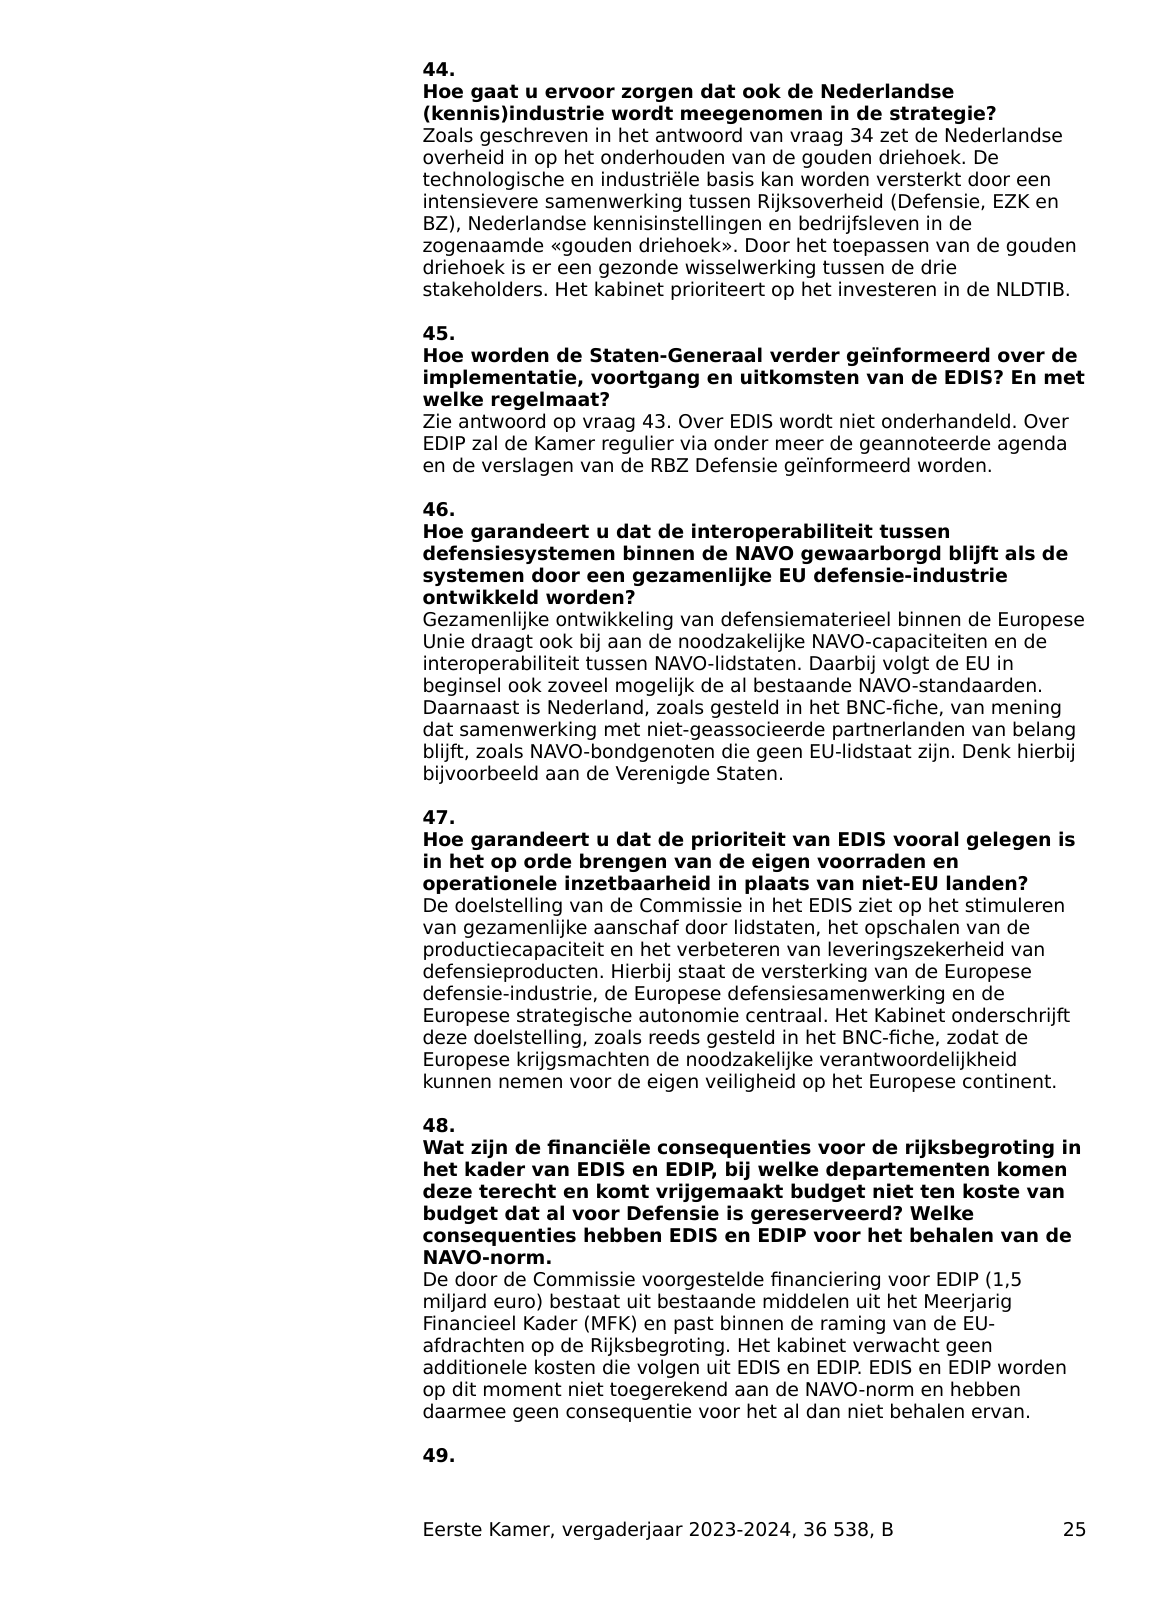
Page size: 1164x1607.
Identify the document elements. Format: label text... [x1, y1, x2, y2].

text Gezamenlijke ontwikkeling van defensiematerieel binnen de Europese Unie draagt ook bij aan de noodzakelijke NAVO-capaciteiten en de interoperabiliteit tussen NAVO-lidstaten. Daarbij volgt de EU in beginsel ook zoveel mogelijk de al bestaande NAVO-standaarden. Daarnaast is Nederland, zoals gesteld in het BNC-fiche, van mening dat samenwerking met niet-geassocieerde partnerlanden van belang blijft, zoals NAVO-bondgenoten die geen EU-lidstaat zijn. Denk hierbij bijvoorbeeld aan de Verenigde Staten. [422, 609, 1087, 785]
text Wat zijn de financiële consequenties voor de rijksbegroting in het kader van EDIS en EDIP, bij welke departementen komen deze terecht en komt vrijgemaakt budget niet ten koste van budget dat al voor Defensie is gereserveerd? Welke consequenties hebben EDIS en EDIP voor het behalen van de NAVO-norm. [422, 1137, 1087, 1269]
text Hoe garandeert u dat de prioriteit van EDIS vooral gelegen is in het op orde brengen van de eigen voorraden en operationele inzetbaarheid in plaats van niet-EU landen? [422, 829, 1087, 895]
text 48. [422, 1115, 1087, 1137]
text 47. [422, 807, 1087, 829]
text Zoals geschreven in het antwoord van vraag 34 zet de Nederlandse overheid in op het onderhouden van de gouden driehoek. De technologische en industriële basis kan worden versterkt door een intensievere samenwerking tussen Rijksoverheid (Defensie, EZK en BZ), Nederlandse kennisinstellingen en bedrijfsleven in de zogenaamde «gouden driehoek». Door het toepassen van de gouden driehoek is er een gezonde wisselwerking tussen de drie stakeholders. Het kabinet prioriteert op het investeren in de NLDTIB. [422, 125, 1087, 301]
text Hoe worden de Staten-Generaal verder geïnformeerd over de implementatie, voortgang en uitkomsten van de EDIS? En met welke regelmaat? [422, 345, 1087, 411]
text Zie antwoord op vraag 43. Over EDIS wordt niet onderhandeld. Over EDIP zal de Kamer regulier via onder meer de geannoteerde agenda en de verslagen van de RBZ Defensie geïnformeerd worden. [422, 411, 1087, 477]
text De doelstelling van de Commissie in het EDIS ziet op het stimuleren van gezamenlijke aanschaf door lidstaten, het opschalen van de productiecapaciteit en het verbeteren van leveringszekerheid van defensieproducten. Hierbij staat de versterking van de Europese defensie-industrie, de Europese defensiesamenwerking en de Europese strategische autonomie centraal. Het Kabinet onderschrijft deze doelstelling, zoals reeds gesteld in het BNC-fiche, zodat de Europese krijgsmachten de noodzakelijke verantwoordelijkheid kunnen nemen voor de eigen veiligheid op het Europese continent. [422, 895, 1087, 1093]
text Hoe gaat u ervoor zorgen dat ook de Nederlandse (kennis)industrie wordt meegenomen in de strategie? [422, 81, 1087, 125]
text 45. [422, 323, 1087, 345]
text Hoe garandeert u dat de interoperabiliteit tussen defensiesystemen binnen de NAVO gewaarborgd blijft als de systemen door een gezamenlijke EU defensie-industrie ontwikkeld worden? [422, 521, 1087, 609]
text 49. [422, 1445, 1087, 1467]
text 44. [422, 59, 1087, 81]
text De door de Commissie voorgestelde financiering voor EDIP (1,5 miljard euro) bestaat uit bestaande middelen uit het Meerjarig Financieel Kader (MFK) en past binnen de raming van de EU-afdrachten op de Rijksbegroting. Het kabinet verwacht geen additionele kosten die volgen uit EDIS en EDIP. EDIS en EDIP worden op dit moment niet toegerekend aan de NAVO-norm en hebben daarmee geen consequentie voor het al dan niet behalen ervan. [422, 1269, 1087, 1423]
text 46. [422, 499, 1087, 521]
